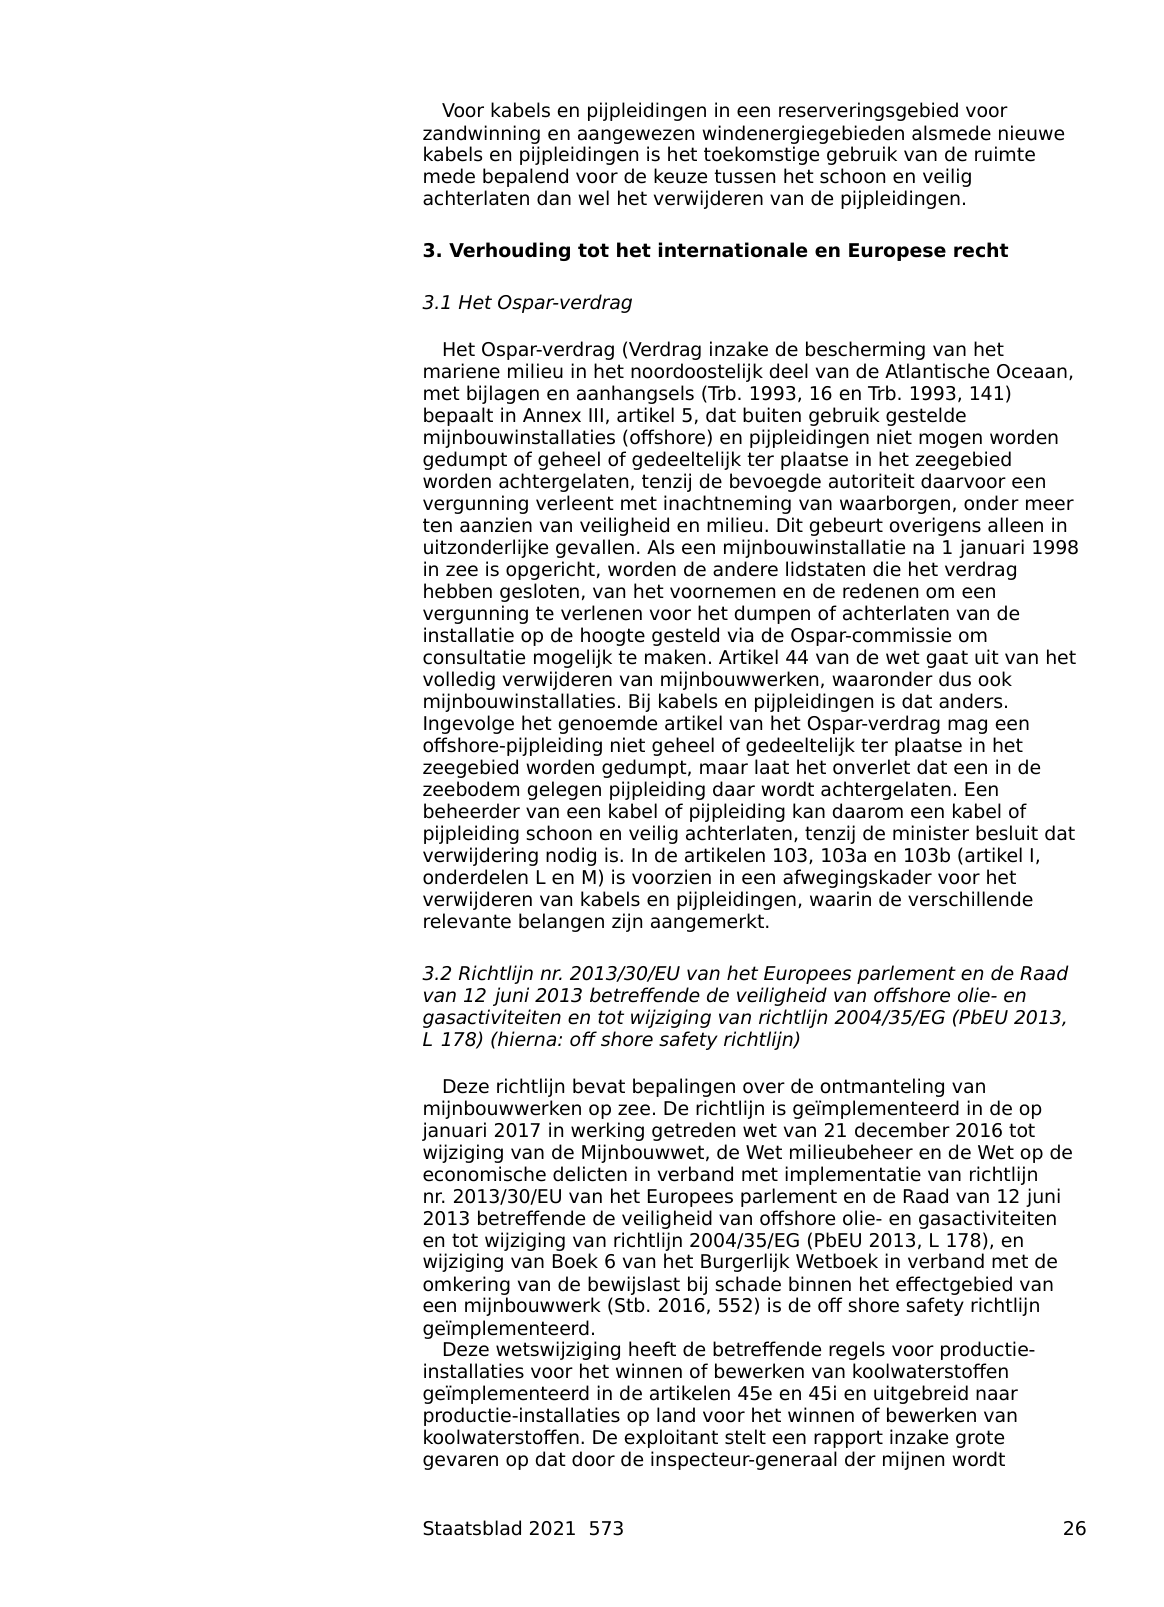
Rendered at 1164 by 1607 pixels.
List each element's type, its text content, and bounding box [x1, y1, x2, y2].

subtitle 3.2 Richtlijn nr. 2013/30/EU van het Europees parlement en de Raad van 12 juni 2013 betreffende de veiligheid van offshore olie- en gasactiviteiten en tot wijziging van richtlijn 2004/35/EG (PbEU 2013, L 178) (hierna: off shore safety richtlijn) [422, 963, 1087, 1051]
text Voor kabels en pijpleidingen in een reserveringsgebied voor zandwinning en aangewezen windenergiegebieden alsmede nieuwe kabels en pijpleidingen is het toekomstige gebruik van de ruimte mede bepalend voor de keuze tussen het schoon en veilig achterlaten dan wel het verwijderen van de pijpleidingen. [422, 100, 1087, 210]
text Deze richtlijn bevat bepalingen over de ontmanteling van mijnbouwwerken op zee. De richtlijn is geïmplementeerd in de op januari 2017 in werking getreden wet van 21 december 2016 tot wijziging van de Mijnbouwwet, de Wet milieubeheer en de Wet op de economische delicten in verband met implementatie van richtlijn nr. 2013/30/EU van het Europees parlement en de Raad van 12 juni 2013 betreffende de veiligheid van offshore olie- en gasactiviteiten en tot wijziging van richtlijn 2004/35/EG (PbEU 2013, L 178), en wijziging van Boek 6 van het Burgerlijk Wetboek in verband met de omkering van de bewijslast bij schade binnen het effectgebied van een mijnbouwwerk (Stb. 2016, 552) is de off shore safety richtlijn geïmplementeerd. [422, 1076, 1087, 1339]
subtitle 3. Verhouding tot het internationale en Europese recht [422, 240, 1087, 262]
subtitle 3.1 Het Ospar-verdrag [422, 292, 1087, 314]
text Het Ospar-verdrag (Verdrag inzake de bescherming van het mariene milieu in het noordoostelijk deel van de Atlantische Oceaan, met bijlagen en aanhangsels (Trb. 1993, 16 en Trb. 1993, 141) bepaalt in Annex III, artikel 5, dat buiten gebruik gestelde mijnbouwinstallaties (offshore) en pijpleidingen niet mogen worden gedumpt of geheel of gedeeltelijk ter plaatse in het zeegebied worden achtergelaten, tenzij de bevoegde autoriteit daarvoor een vergunning verleent met inachtneming van waarborgen, onder meer ten aanzien van veiligheid en milieu. Dit gebeurt overigens alleen in uitzonderlijke gevallen. Als een mijnbouwinstallatie na 1 januari 1998 in zee is opgericht, worden de andere lidstaten die het verdrag hebben gesloten, van het voornemen en de redenen om een vergunning te verlenen voor het dumpen of achterlaten van de installatie op de hoogte gesteld via de Ospar-commissie om consultatie mogelijk te maken. Artikel 44 van de wet gaat uit van het volledig verwijderen van mijnbouwwerken, waaronder dus ook mijnbouwinstallaties. Bij kabels en pijpleidingen is dat anders. Ingevolge het genoemde artikel van het Ospar-verdrag mag een offshore-pijpleiding niet geheel of gedeeltelijk ter plaatse in het zeegebied worden gedumpt, maar laat het onverlet dat een in de zeebodem gelegen pijpleiding daar wordt achtergelaten. Een beheerder van een kabel of pijpleiding kan daarom een kabel of pijpleiding schoon en veilig achterlaten, tenzij de minister besluit dat verwijdering nodig is. In de artikelen 103, 103a en 103b (artikel I, onderdelen L en M) is voorzien in een afwegingskader voor het verwijderen van kabels en pijpleidingen, waarin de verschillende relevante belangen zijn aangemerkt. [422, 339, 1087, 933]
text Deze wetswijziging heeft de betreffende regels voor productie-installaties voor het winnen of bewerken van koolwaterstoffen geïmplementeerd in de artikelen 45e en 45i en uitgebreid naar productie-installaties op land voor het winnen of bewerken van koolwaterstoffen. De exploitant stelt een rapport inzake grote gevaren op dat door de inspecteur-generaal der mijnen wordt [422, 1339, 1087, 1471]
